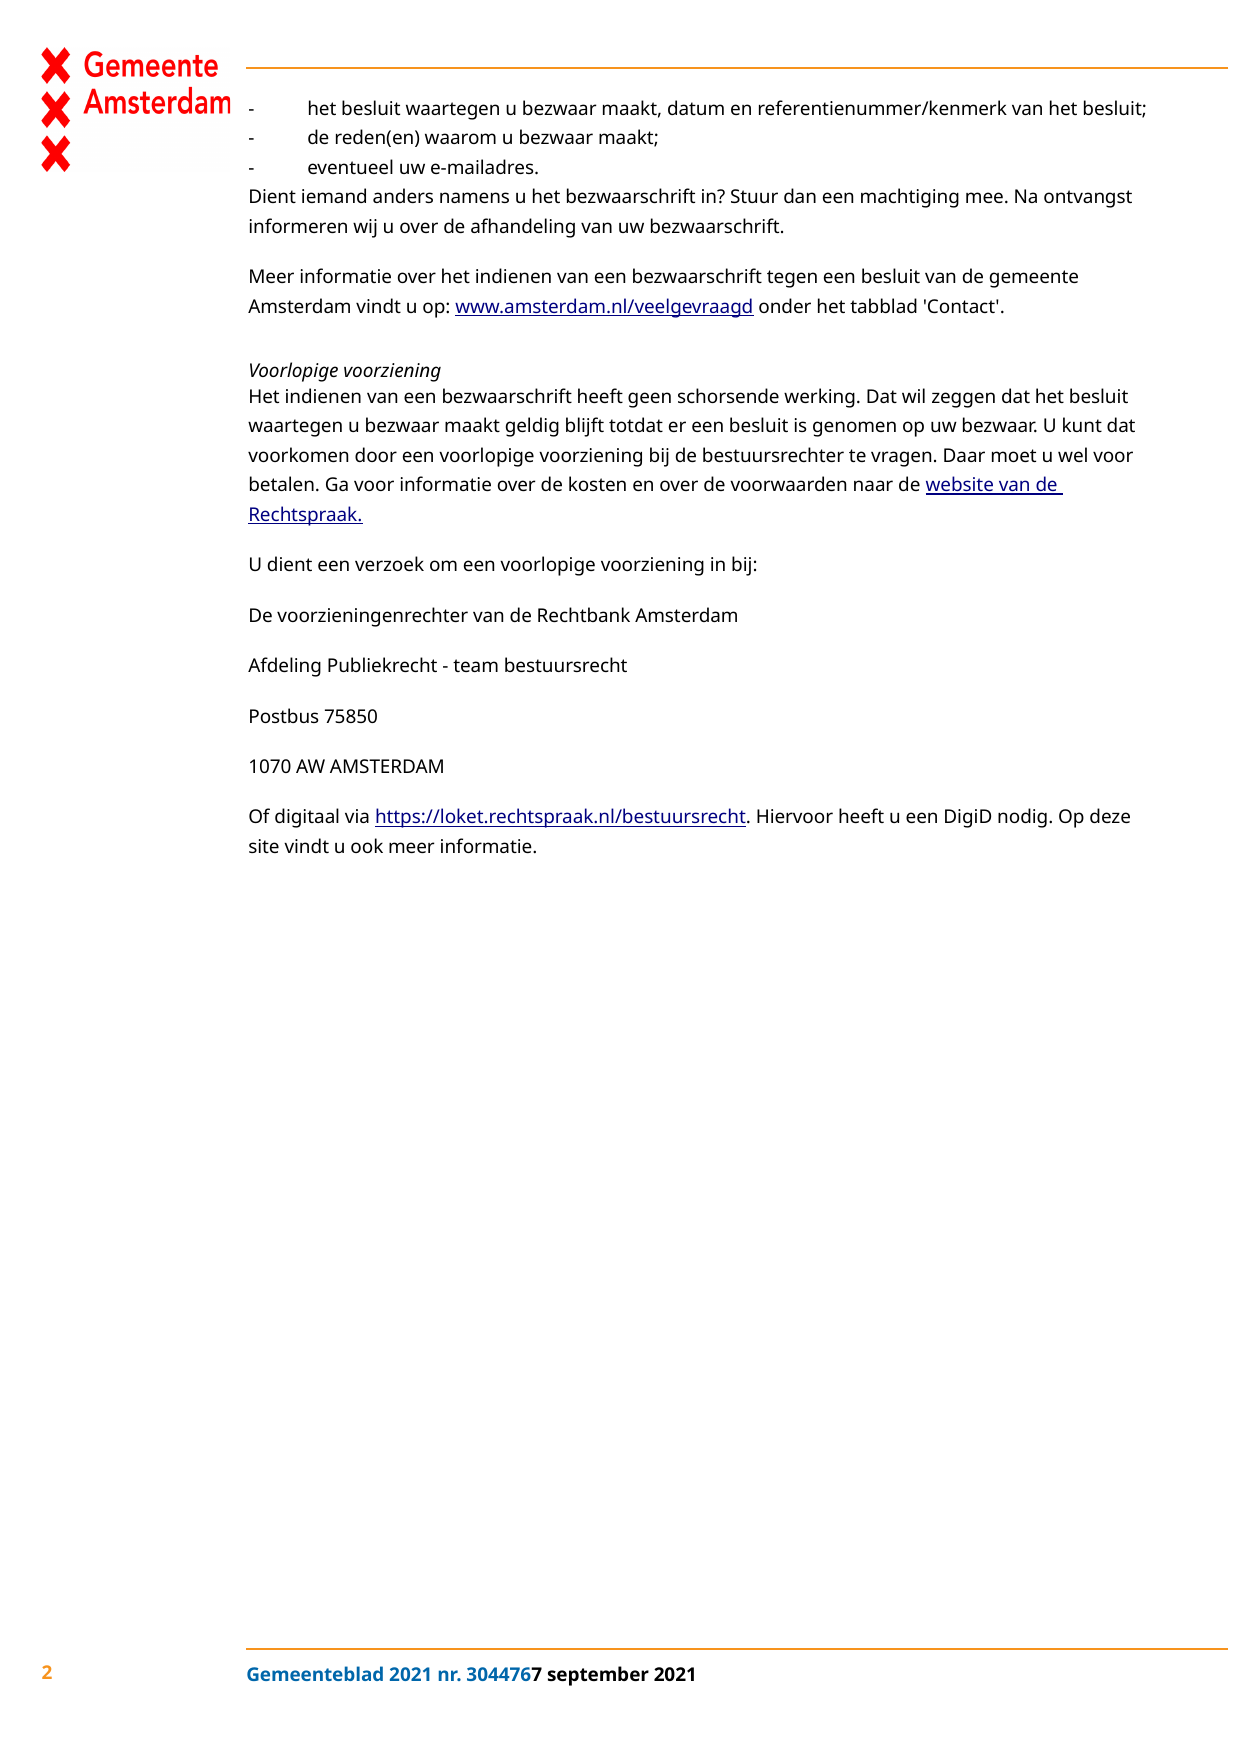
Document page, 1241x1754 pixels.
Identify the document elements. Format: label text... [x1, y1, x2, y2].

picture [41, 47, 231, 172]
text Meer informatie over het indienen van een bezwaarschrift tegen een besluit van de gemeente Amsterdam vindt u op: www.amsterdam.nl/veelgevraagd onder het tabblad 'Contact'. [248, 263, 1152, 319]
text 1070 AW AMSTERDAM [248, 753, 1152, 779]
text Postbus 75850 [248, 703, 1152, 728]
text Het indienen van een bezwaarschrift heeft geen schorsende werking. Dat wil zeggen dat het besluit waartegen u bezwaar maakt geldig blijft totdat er een besluit is genomen op uw bezwaar. U kunt dat voorkomen door een voorlopige voorziening bij de bestuursrechter te vragen. Daar moet u wel voor betalen. Ga voor informatie over de kosten en over de voorwaarden naar de website van de Rechtspraak. [248, 383, 1152, 527]
text De voorzieningenrechter van de Rechtbank Amsterdam [248, 602, 1152, 628]
text Afdeling Publiekrecht - team bestuursrecht [248, 652, 1152, 678]
text Dient iemand anders namens u het bezwaarschrift in? Stuur dan een machtiging mee. Na ontvangst informeren wij u over de afhandeling van uw bezwaarschrift. [248, 183, 1152, 239]
list de reden(en) waarom u bezwaar maakt; [248, 124, 1152, 150]
list het besluit waartegen u bezwaar maakt, datum en referentienummer/kenmerk van het besluit; [248, 95, 1152, 121]
text Voorlopige voorziening [248, 357, 1152, 383]
text U dient een verzoek om een voorlopige voorziening in bij: [248, 552, 1152, 577]
list eventueel uw e-mailadres. [248, 154, 1152, 180]
text Of digitaal via https://loket.rechtspraak.nl/bestuursrecht. Hiervoor heeft u een DigiD nodig. Op deze site vindt u ook meer informatie. [248, 804, 1152, 859]
